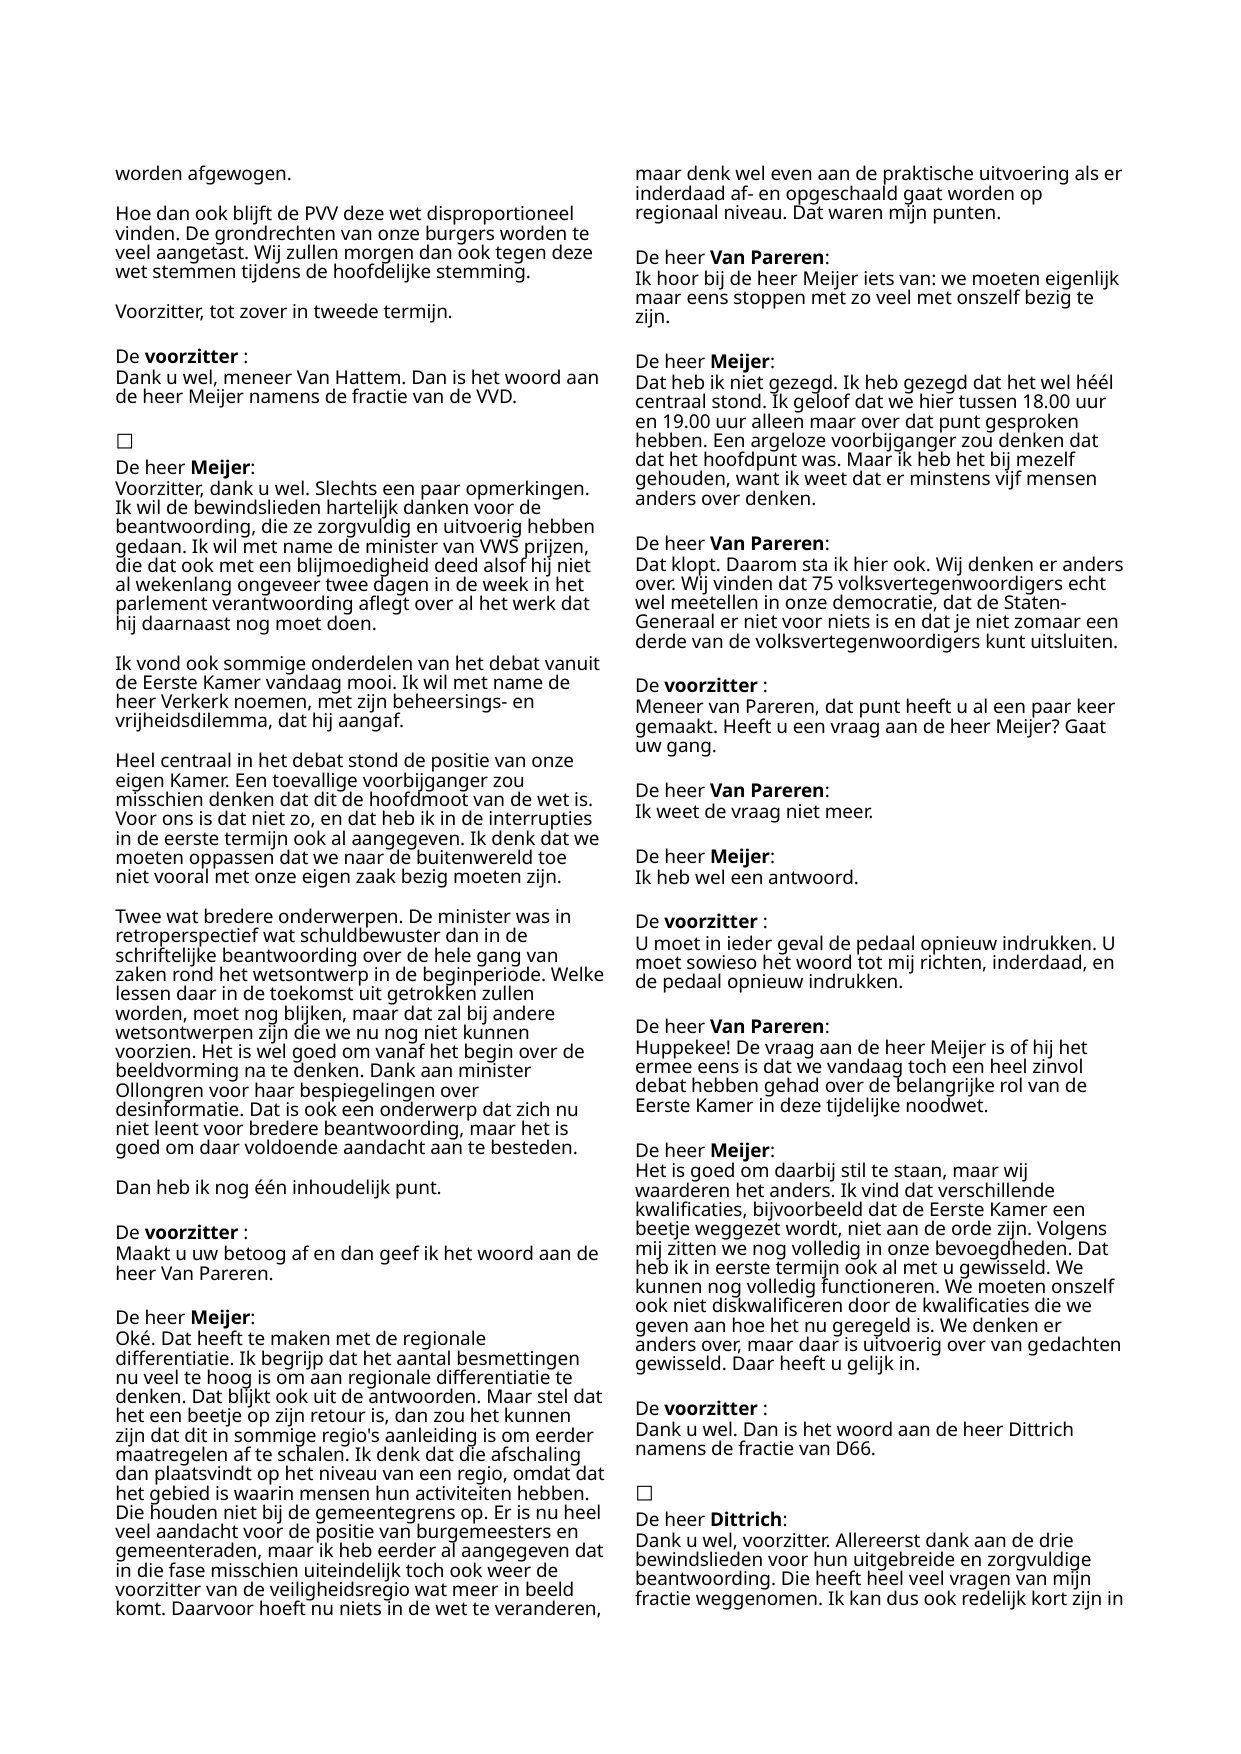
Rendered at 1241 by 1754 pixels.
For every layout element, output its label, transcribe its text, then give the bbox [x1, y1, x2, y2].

text De heer Meijer: [635, 843, 1125, 869]
text Dat klopt. Daarom sta ik hier ook. Wij denken er anders over. Wij vinden dat 75 volksvertegenwoordigers echt wel meetellen in onze democratie, dat de Staten-Generaal er niet voor niets is en dat je niet zomaar een derde van de volksvertegenwoordigers kunt uitsluiten. [635, 556, 1125, 652]
text Dan heb ik nog één inhoudelijk punt. [115, 1179, 605, 1199]
text Hoe dan ook blijft de PVV deze wet disproportioneel vinden. De grondrechten van onze burgers worden te veel aangetast. Wij zullen morgen dan ook tegen deze wet stemmen tijdens de hoofdelijke stemming. [115, 205, 605, 282]
text Dank u wel, voorzitter. Allereerst dank aan de drie bewindslieden voor hun uitgebreide en zorgvuldige beantwoording. Die heeft heel veel vragen van mijn fractie weggenomen. Ik kan dus ook redelijk kort zijn in [635, 1532, 1125, 1609]
text De voorzitter : [115, 1219, 605, 1245]
text De heer Van Pareren: [635, 530, 1125, 556]
text Dank u wel, meneer Van Hattem. Dan is het woord aan de heer Meijer namens de fractie van de VVD. [115, 369, 605, 407]
text De heer Meijer: [115, 1304, 605, 1330]
text De heer Meijer: [115, 454, 605, 480]
text De heer Meijer: [635, 1137, 1125, 1162]
text Oké. Dat heeft te maken met de regionale differentiatie. Ik begrijp dat het aantal besmettingen nu veel te hoog is om aan regionale differentiatie te denken. Dat blijkt ook uit de antwoorden. Maar stel dat het een beetje op zijn retour is, dan zou het kunnen zijn dat dit in sommige regio's aanleiding is om eerder maatregelen af te schalen. Ik denk dat die afschaling dan plaatsvindt op het niveau van een regio, omdat dat het gebied is waarin mensen hun activiteiten hebben. Die houden niet bij de gemeentegrens op. Er is nu heel veel aandacht voor de positie van burgemeesters en gemeenteraden, maar ik heb eerder al aangegeven dat in die fase misschien uiteindelijk toch ook weer de voorzitter van de veiligheidsregio wat meer in beeld komt. Daarvoor hoeft nu niets in de wet te veranderen, [115, 1330, 605, 1619]
text Het is goed om daarbij stil te staan, maar wij waarderen het anders. Ik vind dat verschillende kwalificaties, bijvoorbeeld dat de Eerste Kamer een beetje weggezet wordt, niet aan de orde zijn. Volgens mij zitten we nog volledig in onze bevoegdheden. Dat heb ik in eerste termijn ook al met u gewisseld. We kunnen nog volledig functioneren. We moeten onszelf ook niet diskwalificeren door de kwalificaties die we geven aan hoe het nu geregeld is. We denken er anders over, maar daar is uitvoerig over van gedachten gewisseld. Daar heeft u gelijk in. [635, 1162, 1125, 1374]
text ⬜ [115, 428, 605, 454]
text Twee wat bredere onderwerpen. De minister was in retroperspectief wat schuldbewuster dan in de schriftelijke beantwoording over de hele gang van zaken rond het wetsontwerp in de beginperiode. Welke lessen daar in de toekomst uit getrokken zullen worden, moet nog blijken, maar dat zal bij andere wetsontwerpen zijn die we nu nog niet kunnen voorzien. Het is wel goed om vanaf het begin over de beeldvorming na te denken. Dank aan minister Ollongren voor haar bespiegelingen over desinformatie. Dat is ook een onderwerp dat zich nu niet leent voor bredere beantwoording, maar het is goed om daar voldoende aandacht aan te besteden. [115, 908, 605, 1159]
text Meneer van Pareren, dat punt heeft u al een paar keer gemaakt. Heeft u een vraag aan de heer Meijer? Gaat uw gang. [635, 698, 1125, 756]
text ⬜ [635, 1480, 1125, 1506]
text Maakt u uw betoog af en dan geef ik het woord aan de heer Van Pareren. [115, 1245, 605, 1284]
text Voorzitter, dank u wel. Slechts een paar opmerkingen. Ik wil de bewindslieden hartelijk danken voor de beantwoording, die ze zorgvuldig en uitvoerig hebben gedaan. Ik wil met name de minister van VWS prijzen, die dat ook met een blijmoedigheid deed alsof hij niet al wekenlang ongeveer twee dagen in de week in het parlement verantwoording aflegt over al het werk dat hij daarnaast nog moet doen. [115, 480, 605, 634]
text De heer Meijer: [635, 348, 1125, 374]
text maar denk wel even aan de praktische uitvoering als er inderdaad af- en opgeschaald gaat worden op regionaal niveau. Dat waren mijn punten. [635, 165, 1125, 223]
text Heel centraal in het debat stond de positie van onze eigen Kamer. Een toevallige voorbijganger zou misschien denken dat dit de hoofdmoot van de wet is. Voor ons is dat niet zo, en dat heb ik in de interrupties in de eerste termijn ook al aangegeven. Ik denk dat we moeten oppassen dat we naar de buitenwereld toe niet vooral met onze eigen zaak bezig moeten zijn. [115, 752, 605, 887]
text De heer Dittrich: [635, 1506, 1125, 1532]
text Ik weet de vraag niet meer. [635, 803, 1125, 822]
text Huppekee! De vraag aan de heer Meijer is of hij het ermee eens is dat we vandaag toch een heel zinvol debat hebben gehad over de belangrijke rol van de Eerste Kamer in deze tijdelijke noodwet. [635, 1039, 1125, 1116]
text De voorzitter : [635, 1395, 1125, 1421]
text De voorzitter : [635, 673, 1125, 698]
text De voorzitter : [635, 909, 1125, 934]
text Dank u wel. Dan is het woord aan de heer Dittrich namens de fractie van D66. [635, 1421, 1125, 1459]
text worden afgewogen. [115, 165, 605, 184]
text Ik vond ook sommige onderdelen van het debat vanuit de Eerste Kamer vandaag mooi. Ik wil met name de heer Verkerk noemen, met zijn beheersings- en vrijheidsdilemma, dat hij aangaf. [115, 655, 605, 732]
text De heer Van Pareren: [635, 1013, 1125, 1039]
text Dat heb ik niet gezegd. Ik heb gezegd dat het wel héél centraal stond. Ik geloof dat we hier tussen 18.00 uur en 19.00 uur alleen maar over dat punt gesproken hebben. Een argeloze voorbijganger zou denken dat dat het hoofdpunt was. Maar ik heb het bij mezelf gehouden, want ik weet dat er minstens vijf mensen anders over denken. [635, 374, 1125, 509]
text Ik hoor bij de heer Meijer iets van: we moeten eigenlijk maar eens stoppen met zo veel met onszelf bezig te zijn. [635, 270, 1125, 327]
text De heer Van Pareren: [635, 244, 1125, 270]
text Ik heb wel een antwoord. [635, 869, 1125, 888]
text Voorzitter, tot zover in tweede termijn. [115, 303, 605, 322]
text De voorzitter : [115, 343, 605, 369]
text U moet in ieder geval de pedaal opnieuw indrukken. U moet sowieso het woord tot mij richten, inderdaad, en de pedaal opnieuw indrukken. [635, 934, 1125, 992]
text De heer Van Pareren: [635, 777, 1125, 803]
